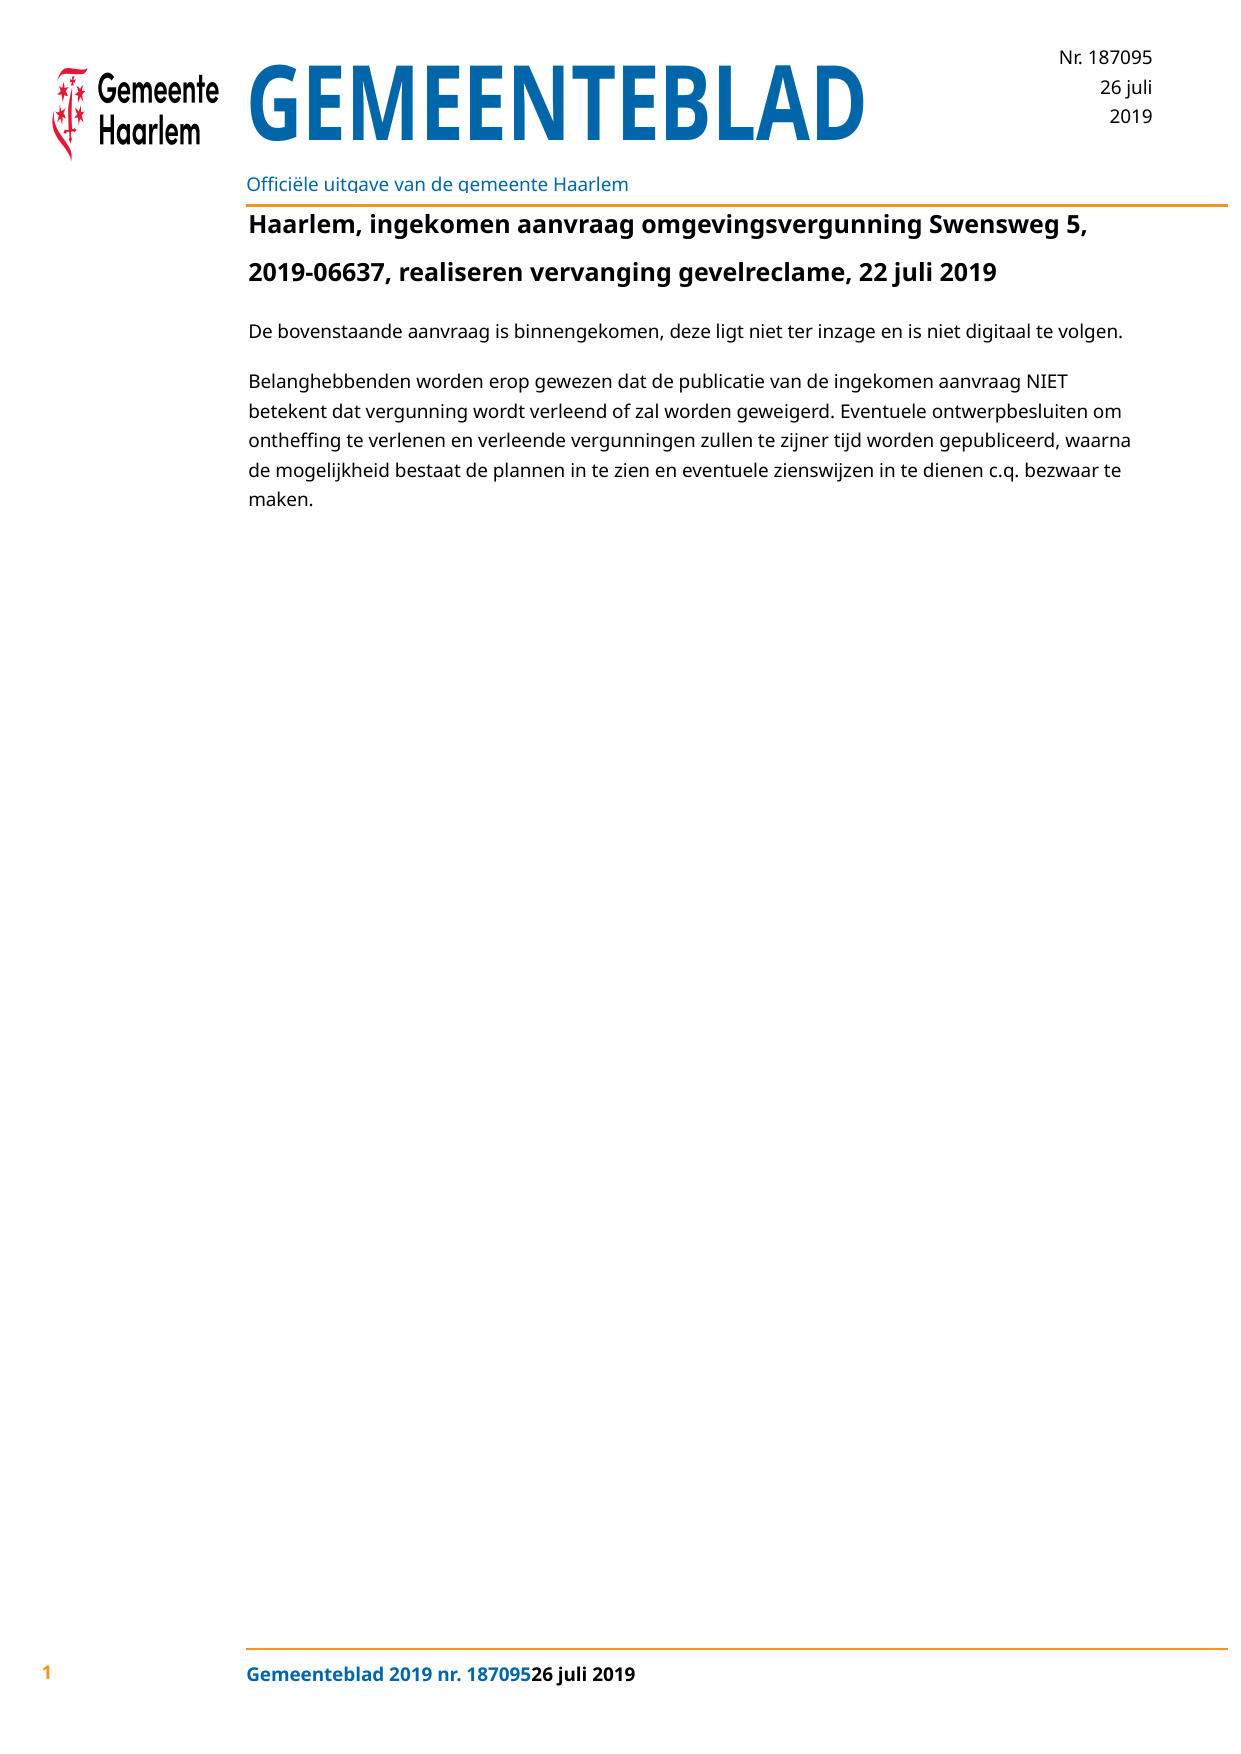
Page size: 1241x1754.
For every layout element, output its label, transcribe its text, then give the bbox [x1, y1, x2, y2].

text Haarlem, ingekomen aanvraag omgevingsvergunning Swensweg 5, 2019-06637, realiseren vervanging gevelreclame, 22 juli 2019 [248, 207, 1152, 288]
text De bovenstaande aanvraag is binnengekomen, deze ligt niet ter inzage en is niet digitaal te volgen. [248, 318, 1152, 344]
text Belanghebbenden worden erop gewezen dat de publicatie van de ingekomen aanvraag NIET betekent dat vergunning wordt verleend of zal worden geweigerd. Eventuele ontwerpbesluiten om ontheffing te verlenen en verleende vergunningen zullen te zijner tijd worden gepubliceerd, waarna de mogelijkheid bestaat de plannen in te zien en eventuele zienswijzen in te dienen c.q. bezwaar te maken. [248, 368, 1152, 512]
picture [41, 47, 231, 172]
